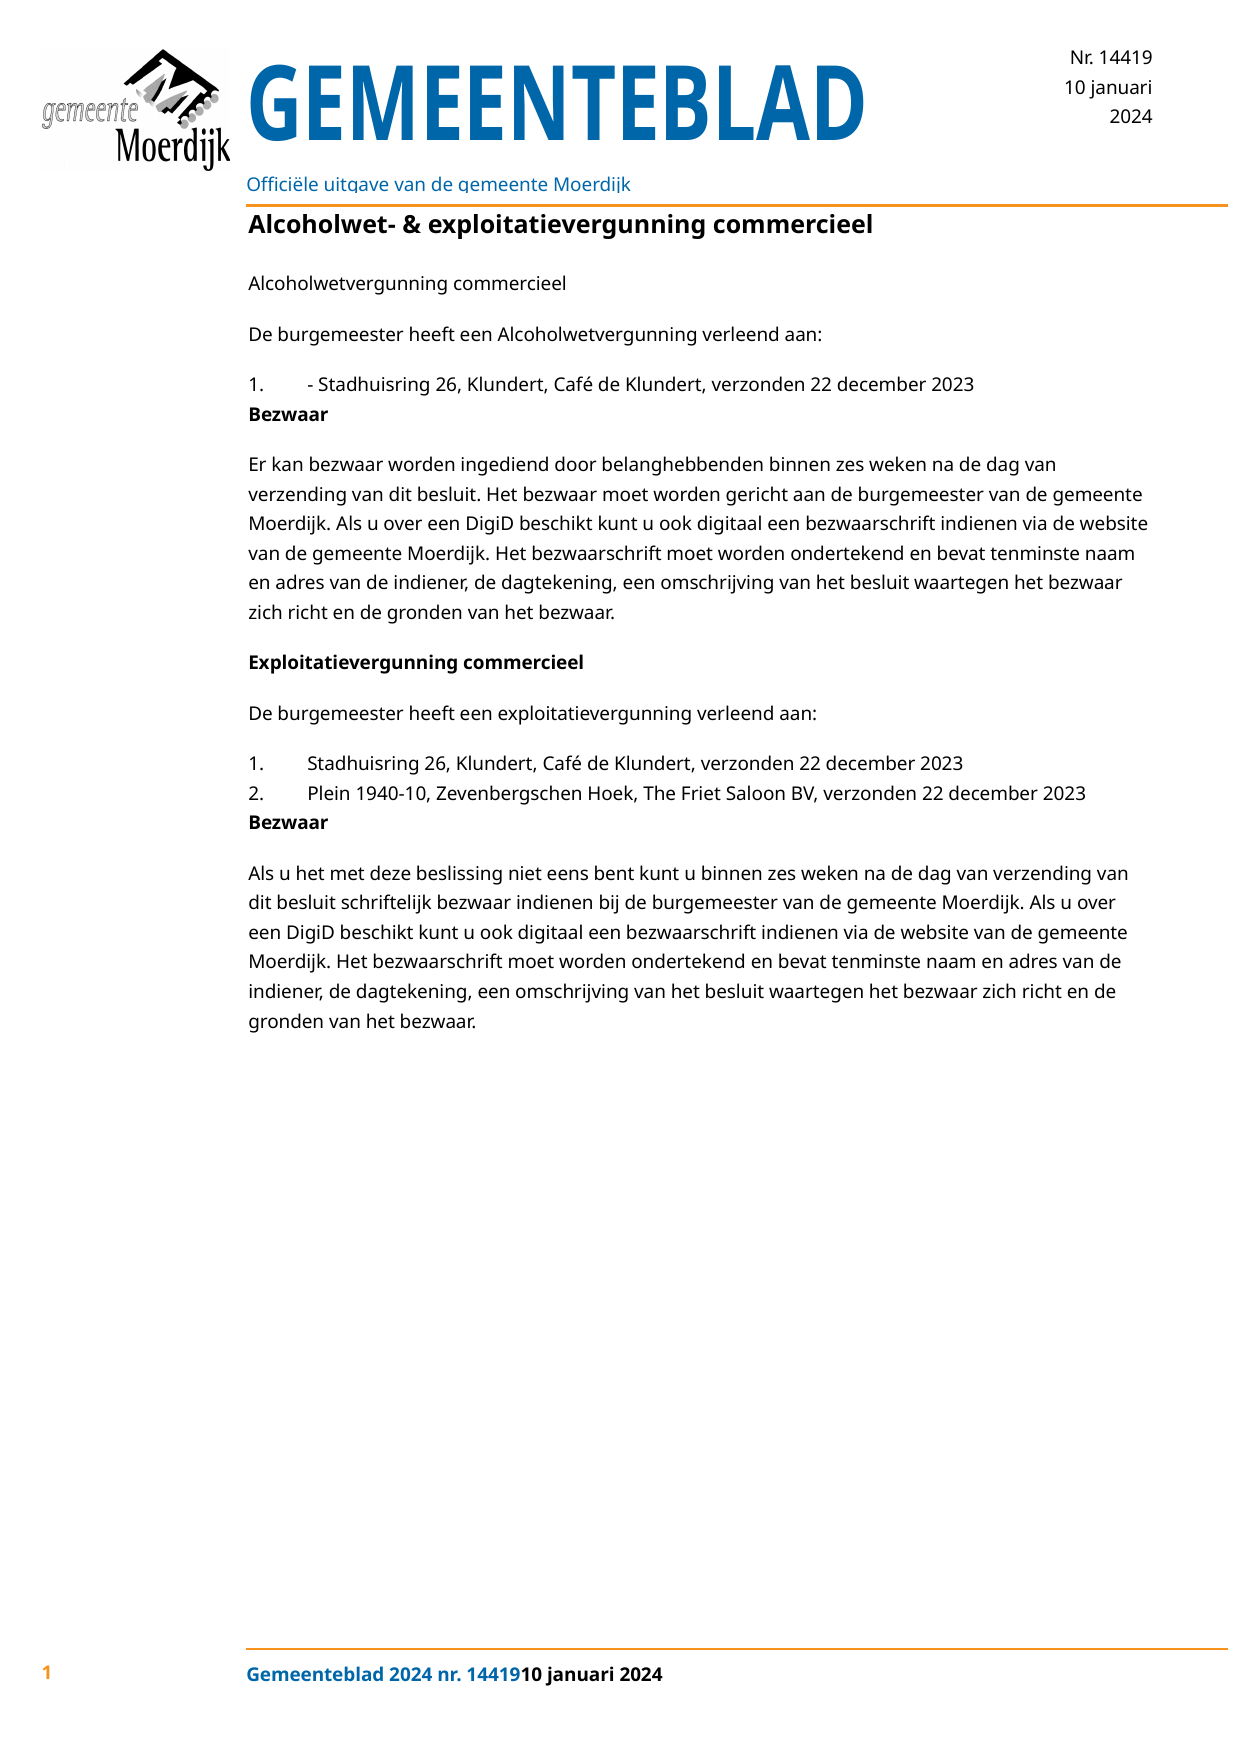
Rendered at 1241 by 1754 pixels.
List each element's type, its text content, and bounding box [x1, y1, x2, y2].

text Alcoholwet- & exploitatievergunning commercieel [248, 207, 1152, 241]
picture [41, 47, 231, 172]
text De burgemeester heeft een exploitatievergunning verleend aan: [248, 700, 1152, 726]
text Bezwaar [248, 809, 1152, 835]
text Alcoholwetvergunning commercieel [248, 270, 1152, 296]
text De burgemeester heeft een Alcoholwetvergunning verleend aan: [248, 321, 1152, 346]
list - Stadhuisring 26, Klundert, Café de Klundert, verzonden 22 december 2023 [248, 371, 1152, 397]
text Exploitatievergunning commercieel [248, 649, 1152, 675]
text Als u het met deze beslissing niet eens bent kunt u binnen zes weken na de dag van verzending van dit besluit schriftelijk bezwaar indienen bij de burgemeester van de gemeente Moerdijk. Als u over een DigiD beschikt kunt u ook digitaal een bezwaarschrift indienen via de website van de gemeente Moerdijk. Het bezwaarschrift moet worden ondertekend en bevat tenminste naam en adres van de indiener, de dagtekening, een omschrijving van het besluit waartegen het bezwaar zich richt en de gronden van het bezwaar. [248, 860, 1152, 1033]
list Plein 1940-10, Zevenbergschen Hoek, The Friet Saloon BV, verzonden 22 december 2023 [248, 780, 1152, 806]
list Stadhuisring 26, Klundert, Café de Klundert, verzonden 22 december 2023 [248, 750, 1152, 776]
text Er kan bezwaar worden ingediend door belanghebbenden binnen zes weken na de dag van verzending van dit besluit. Het bezwaar moet worden gericht aan de burgemeester van de gemeente Moerdijk. Als u over een DigiD beschikt kunt u ook digitaal een bezwaarschrift indienen via de website van de gemeente Moerdijk. Het bezwaarschrift moet worden ondertekend en bevat tenminste naam en adres van de indiener, de dagtekening, een omschrijving van het besluit waartegen het bezwaar zich richt en de gronden van het bezwaar. [248, 451, 1152, 625]
text Bezwaar [248, 401, 1152, 426]
